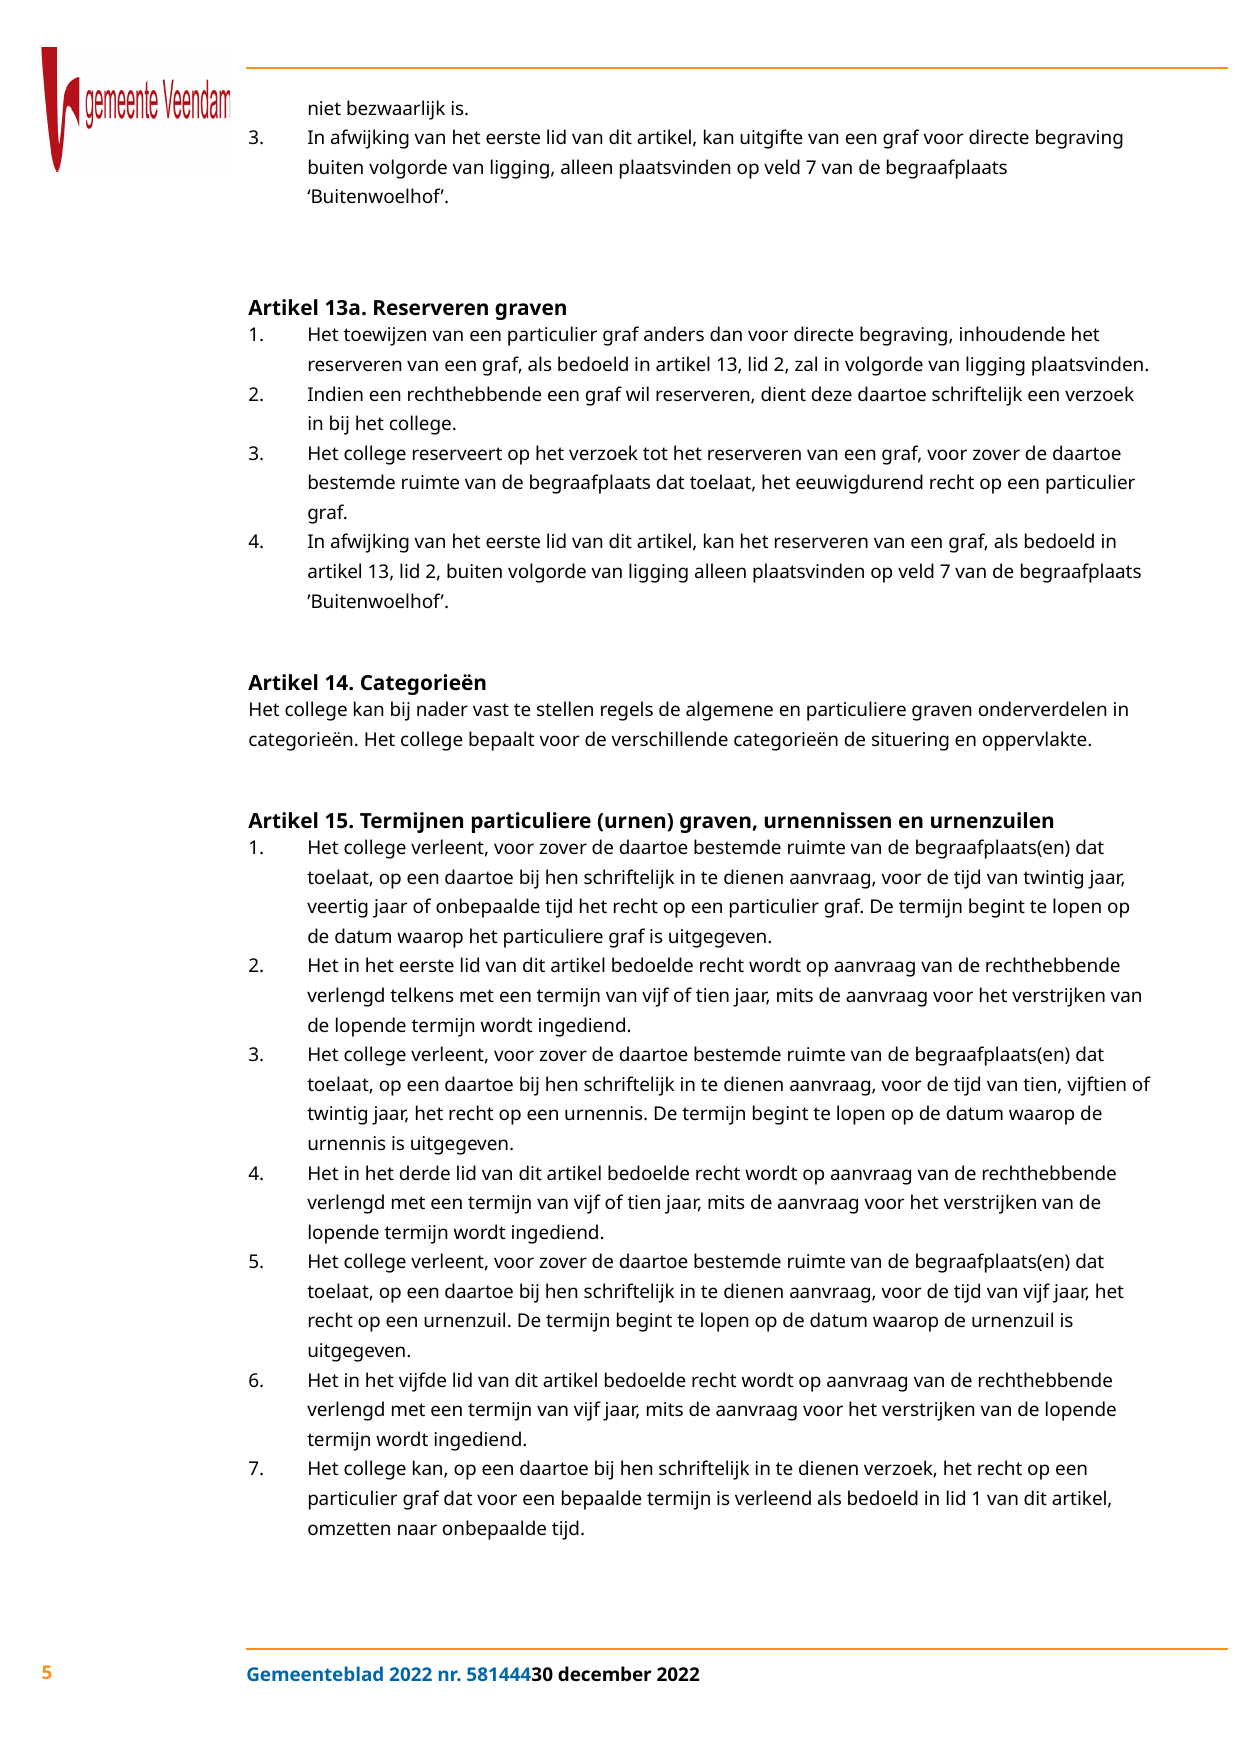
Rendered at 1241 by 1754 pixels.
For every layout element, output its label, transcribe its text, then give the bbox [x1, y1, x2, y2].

list Het college verleent, voor zover de daartoe bestemde ruimte van de begraafplaats(en) dat toelaat, op een daartoe bij hen schriftelijk in te dienen aanvraag, voor de tijd van tien, vijftien of twintig jaar, het recht op een urnennis. De termijn begint te lopen op de datum waarop de urnennis is uitgegeven. [248, 1041, 1152, 1156]
list Het college kan, op een daartoe bij hen schriftelijk in te dienen verzoek, het recht op een particulier graf dat voor een bepaalde termijn is verleend als bedoeld in lid 1 van dit artikel, omzetten naar onbepaalde tijd. [248, 1456, 1152, 1540]
list niet bezwaarlijk is. [248, 95, 1152, 121]
list Het in het derde lid van dit artikel bedoelde recht wordt op aanvraag van de rechthebbende verlengd met een termijn van vijf of tien jaar, mits de aanvraag voor het verstrijken van de lopende termijn wordt ingediend. [248, 1160, 1152, 1244]
list Het college reserveert op het verzoek tot het reserveren van een graf, voor zover de daartoe bestemde ruimte van de begraafplaats dat toelaat, het eeuwigdurend recht op een particulier graf. [248, 440, 1152, 525]
list Het college verleent, voor zover de daartoe bestemde ruimte van de begraafplaats(en) dat toelaat, op een daartoe bij hen schriftelijk in te dienen aanvraag, voor de tijd van twintig jaar, veertig jaar of onbepaalde tijd het recht op een particulier graf. De termijn begint te lopen op de datum waarop het particuliere graf is uitgegeven. [248, 834, 1152, 949]
text Artikel 15. Termijnen particuliere (urnen) graven, urnennissen en urnenzuilen [248, 806, 1152, 834]
list Het toewijzen van een particulier graf anders dan voor directe begraving, inhoudende het reserveren van een graf, als bedoeld in artikel 13, lid 2, zal in volgorde van ligging plaatsvinden. [248, 322, 1152, 377]
list Indien een rechthebbende een graf wil reserveren, dient deze daartoe schriftelijk een verzoek in bij het college. [248, 381, 1152, 436]
text Artikel 14. Categorieën [248, 668, 1152, 696]
list Het in het vijfde lid van dit artikel bedoelde recht wordt op aanvraag van de rechthebbende verlengd met een termijn van vijf jaar, mits de aanvraag voor het verstrijken van de lopende termijn wordt ingediend. [248, 1367, 1152, 1452]
text Het college kan bij nader vast te stellen regels de algemene en particuliere graven onderverdelen in categorieën. Het college bepaalt voor de verschillende categorieën de situering en oppervlakte. [248, 696, 1152, 752]
list Het in het eerste lid van dit artikel bedoelde recht wordt op aanvraag van de rechthebbende verlengd telkens met een termijn van vijf of tien jaar, mits de aanvraag voor het verstrijken van de lopende termijn wordt ingediend. [248, 953, 1152, 1037]
picture [41, 47, 231, 172]
list Het college verleent, voor zover de daartoe bestemde ruimte van de begraafplaats(en) dat toelaat, op een daartoe bij hen schriftelijk in te dienen aanvraag, voor de tijd van vijf jaar, het recht op een urnenzuil. De termijn begint te lopen op de datum waarop de urnenzuil is uitgegeven. [248, 1248, 1152, 1363]
text Artikel 13a. Reserveren graven [248, 293, 1152, 322]
list In afwijking van het eerste lid van dit artikel, kan uitgifte van een graf voor directe begraving buiten volgorde van ligging, alleen plaatsvinden op veld 7 van de begraafplaats ‘Buitenwoelhof’. [248, 124, 1152, 209]
list In afwijking van het eerste lid van dit artikel, kan het reserveren van een graf, als bedoeld in artikel 13, lid 2, buiten volgorde van ligging alleen plaatsvinden op veld 7 van de begraafplaats ’Buitenwoelhof’. [248, 529, 1152, 613]
